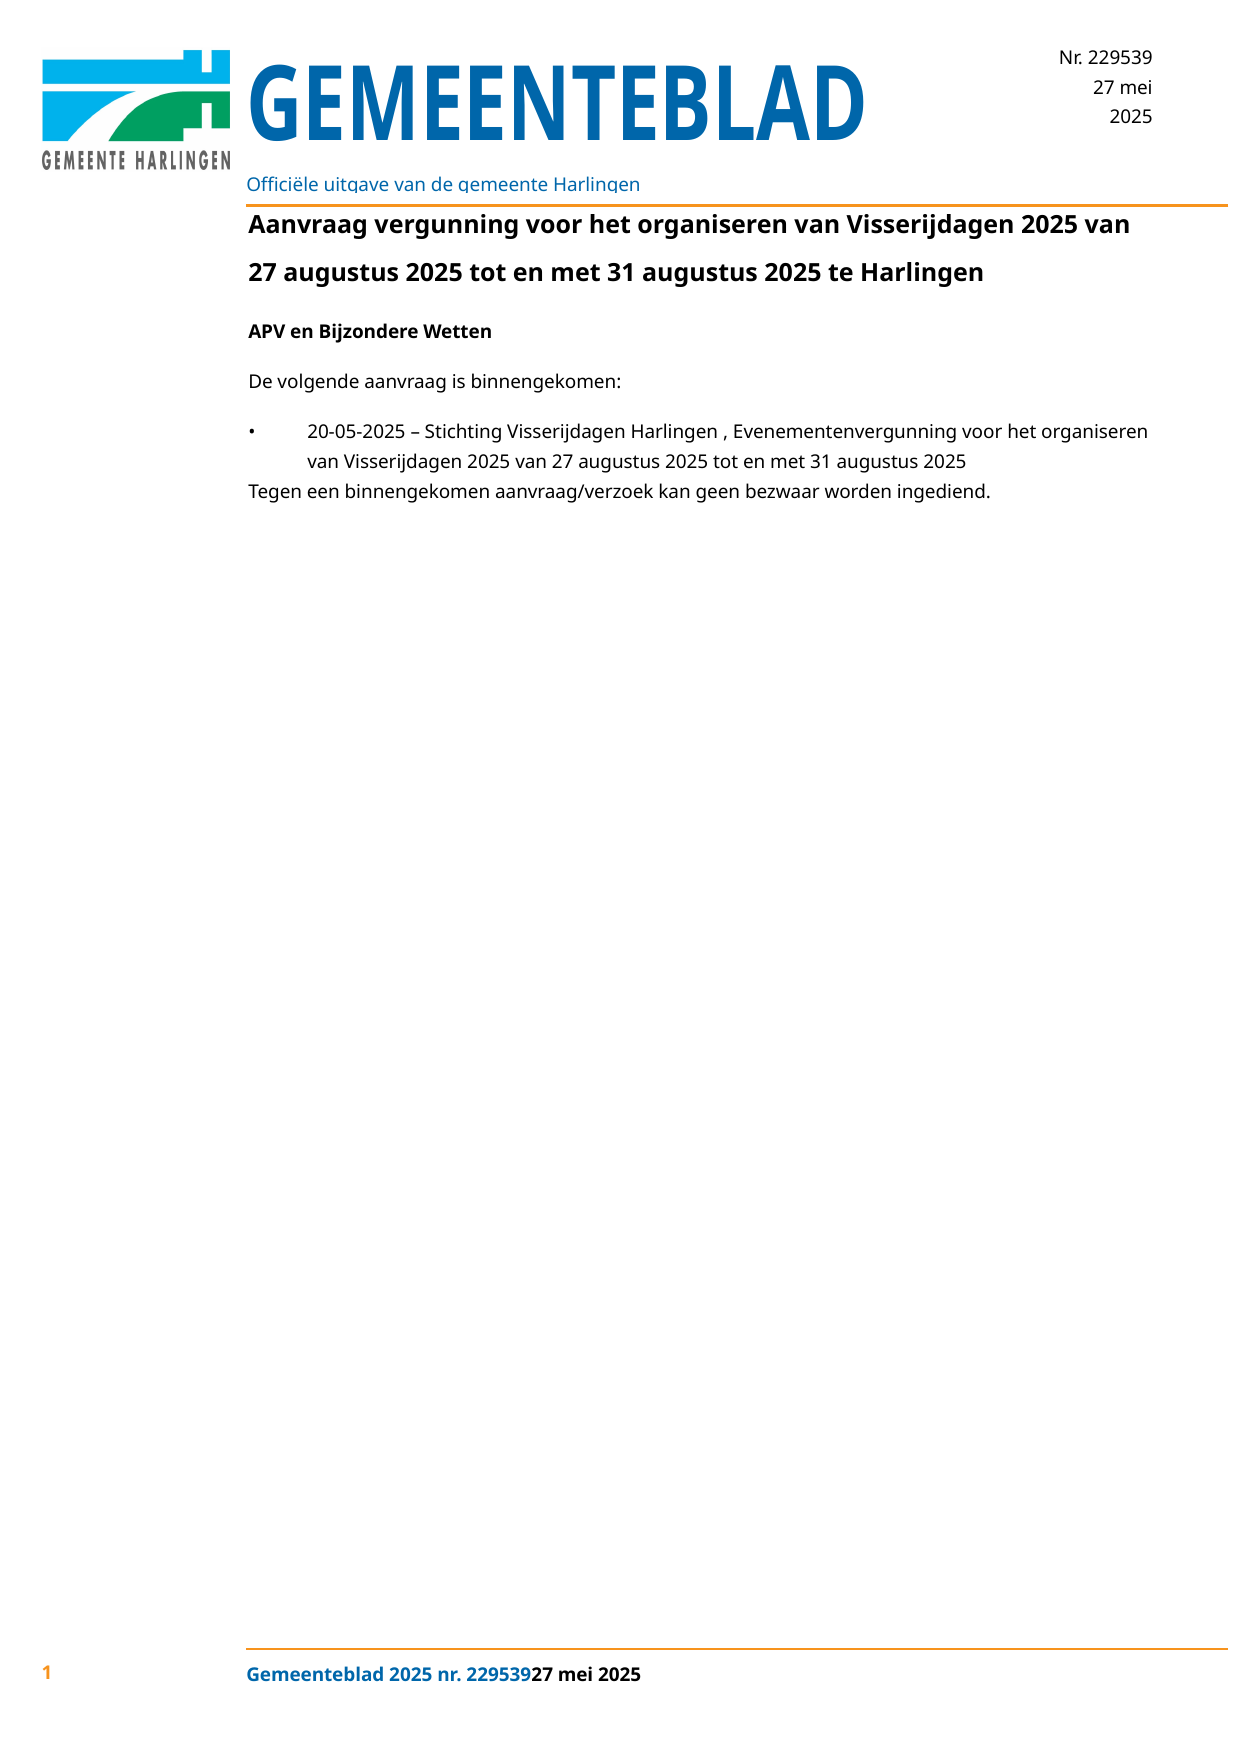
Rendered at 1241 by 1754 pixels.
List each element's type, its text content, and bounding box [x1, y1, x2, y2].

text APV en Bijzondere Wetten [248, 318, 1152, 344]
list 20-05-2025 – Stichting Visserijdagen Harlingen , Evenementenvergunning voor het organiseren van Visserijdagen 2025 van 27 augustus 2025 tot en met 31 augustus 2025 [248, 419, 1152, 474]
text Tegen een binnengekomen aanvraag/verzoek kan geen bezwaar worden ingediend. [248, 478, 1152, 504]
text Aanvraag vergunning voor het organiseren van Visserijdagen 2025 van 27 augustus 2025 tot en met 31 augustus 2025 te Harlingen [248, 207, 1152, 288]
picture [41, 47, 231, 172]
text De volgende aanvraag is binnengekomen: [248, 368, 1152, 394]
